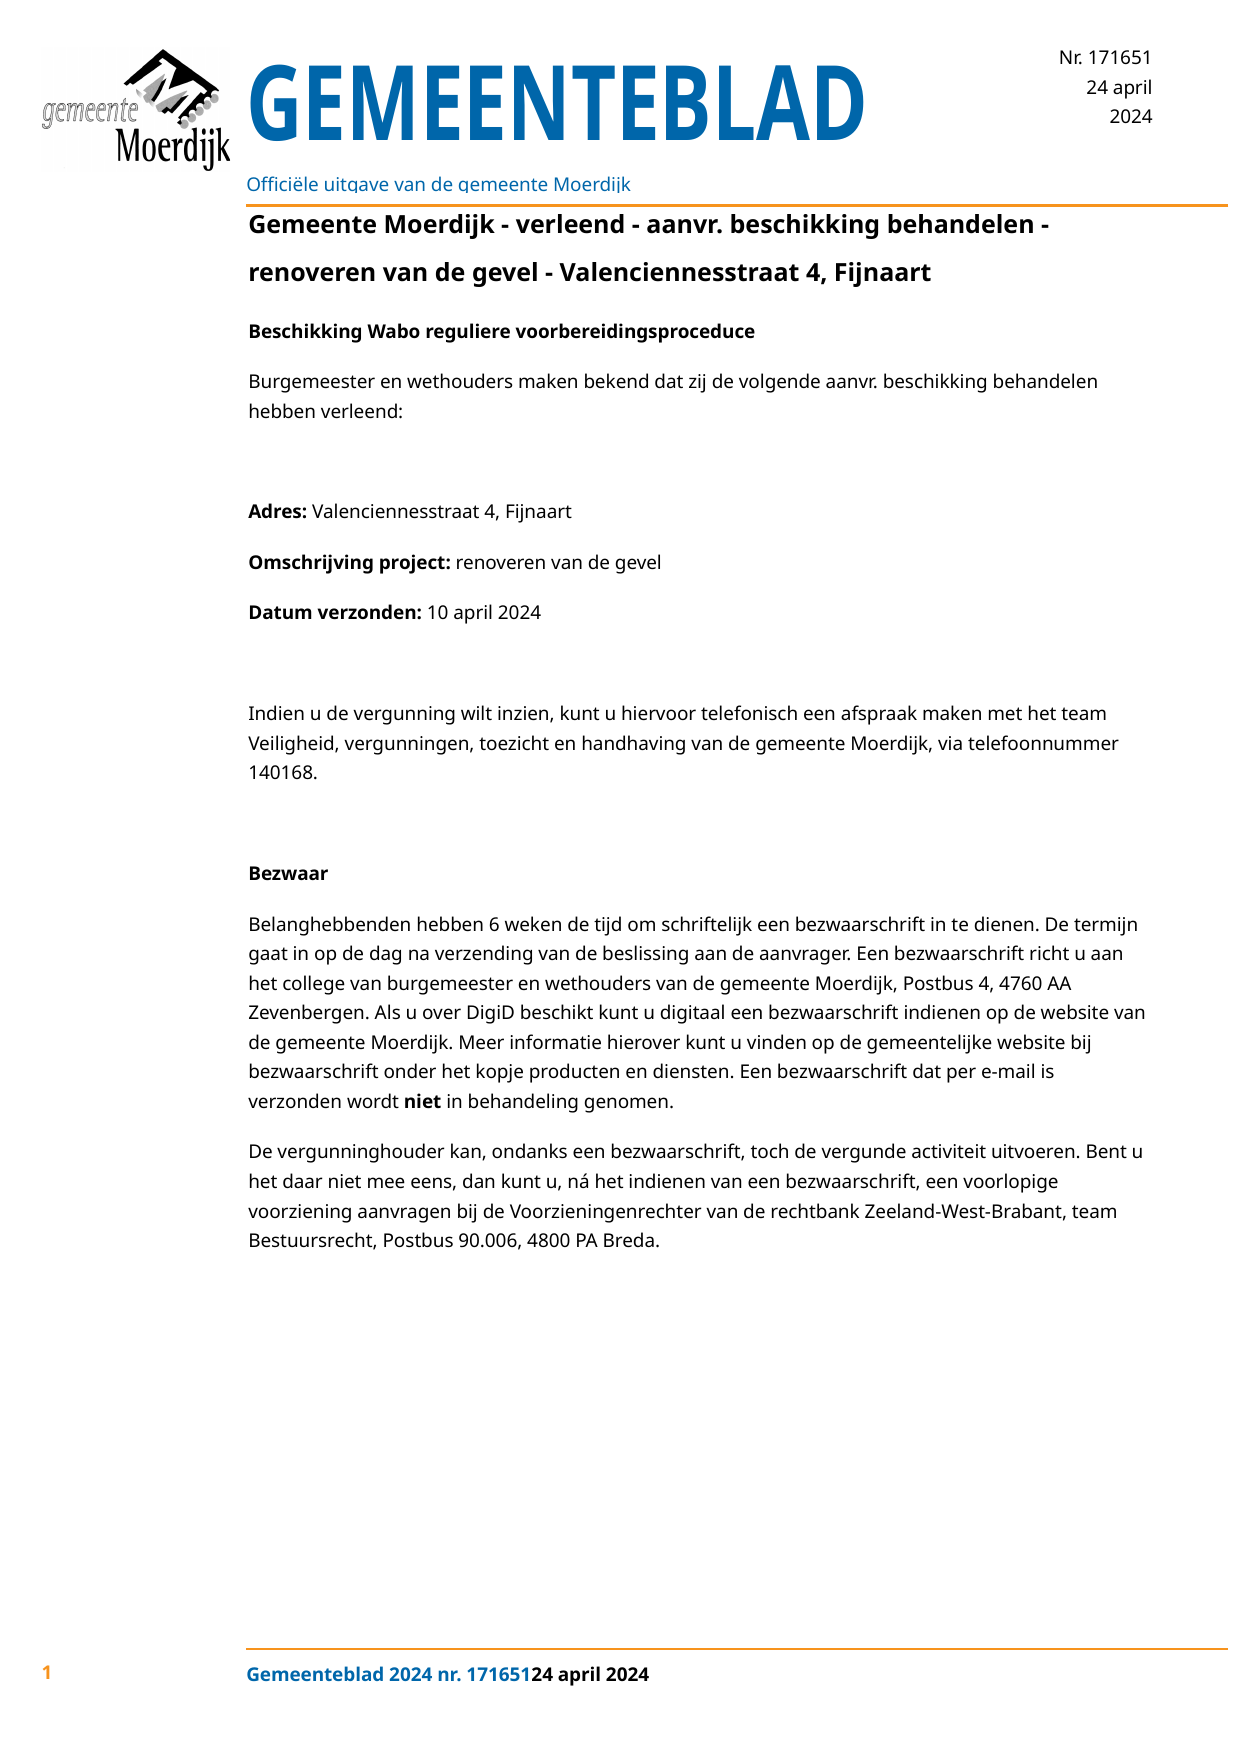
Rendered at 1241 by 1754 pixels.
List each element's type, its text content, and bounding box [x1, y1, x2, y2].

text Bezwaar [248, 860, 1152, 886]
text Omschrijving project: renoveren van de gevel [248, 549, 1152, 575]
text Burgemeester en wethouders maken bekend dat zij de volgende aanvr. beschikking behandelen hebben verleend: [248, 368, 1152, 424]
text Beschikking Wabo reguliere voorbereidingsproceduce [248, 318, 1152, 344]
text Adres: Valenciennesstraat 4, Fijnaart [248, 499, 1152, 524]
text De vergunninghouder kan, ondanks een bezwaarschrift, toch de vergunde activiteit uitvoeren. Bent u het daar niet mee eens, dan kunt u, ná het indienen van een bezwaarschrift, een voorlopige voorziening aanvragen bij de Voorzieningenrechter van de rechtbank Zeeland-West-Brabant, team Bestuursrecht, Postbus 90.006, 4800 PA Breda. [248, 1139, 1152, 1253]
picture [41, 47, 231, 172]
text Gemeente Moerdijk - verleend - aanvr. beschikking behandelen - renoveren van de gevel - Valenciennesstraat 4, Fijnaart [248, 207, 1152, 288]
text Indien u de vergunning wilt inzien, kunt u hiervoor telefonisch een afspraak maken met het team Veiligheid, vergunningen, toezicht en handhaving van de gemeente Moerdijk, via telefoonnummer 140168. [248, 700, 1152, 785]
text Datum verzonden: 10 april 2024 [248, 599, 1152, 625]
text Belanghebbenden hebben 6 weken de tijd om schriftelijk een bezwaarschrift in te dienen. De termijn gaat in op de dag na verzending van de beslissing aan de aanvrager. Een bezwaarschrift richt u aan het college van burgemeester en wethouders van de gemeente Moerdijk, Postbus 4, 4760 AA Zevenbergen. Als u over DigiD beschikt kunt u digitaal een bezwaarschrift indienen op de website van de gemeente Moerdijk. Meer informatie hierover kunt u vinden op de gemeentelijke website bij bezwaarschrift onder het kopje producten en diensten. Een bezwaarschrift dat per e-mail is verzonden wordt niet in behandeling genomen. [248, 911, 1152, 1114]
